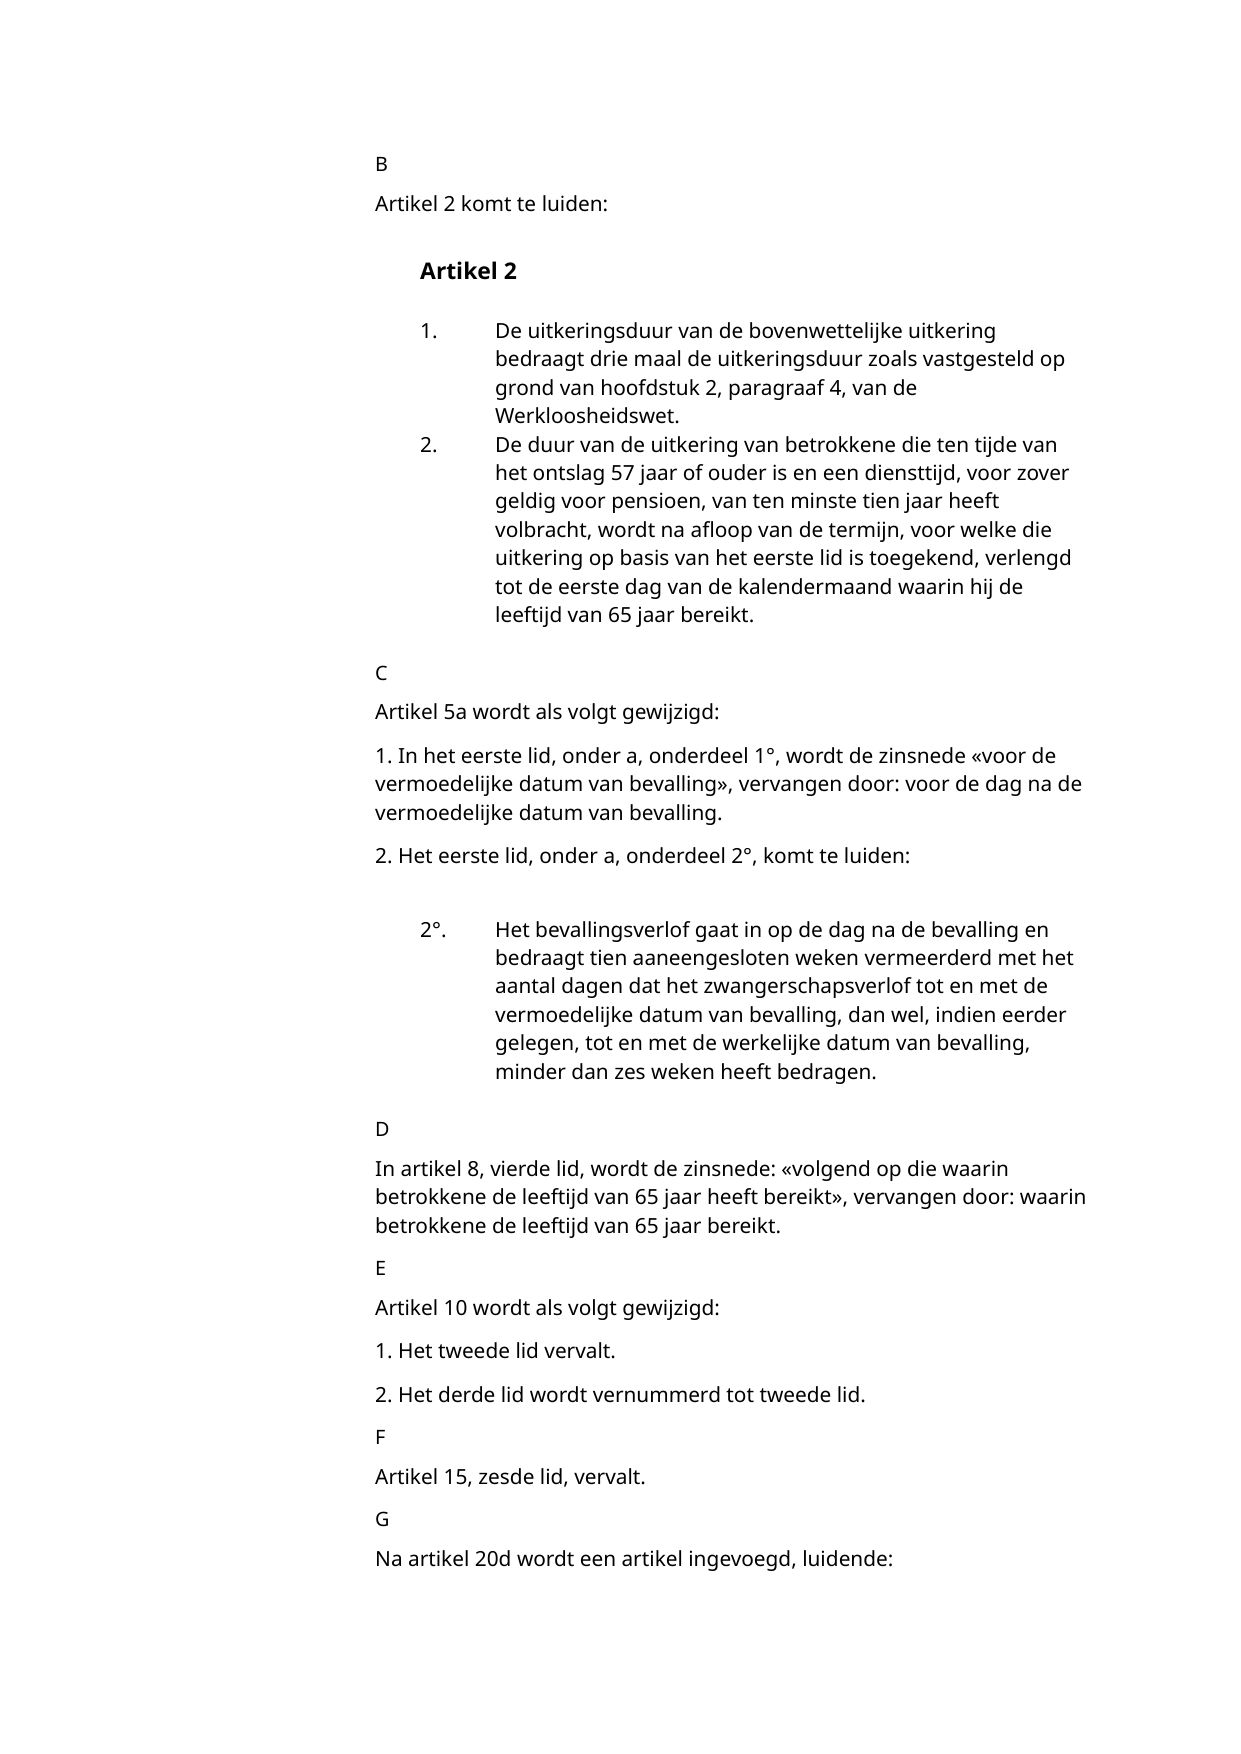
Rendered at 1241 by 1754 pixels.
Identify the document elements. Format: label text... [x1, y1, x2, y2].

text C [375, 659, 1090, 686]
text 2. Het eerste lid, onder a, onderdeel 2°, komt te luiden: [375, 841, 1090, 870]
text 1. Het tweede lid vervalt. [375, 1337, 1090, 1365]
text Artikel 10 wordt als volgt gewijzigd: [375, 1293, 1090, 1322]
subtitle Artikel 2 [420, 255, 1090, 286]
list De uitkeringsduur van de bovenwettelijke uitkering bedraagt drie maal de uitkeringsduur zoals vastgesteld op grond van hoofdstuk 2, paragraaf 4, van de Werkloosheidswet. [420, 316, 1090, 430]
text Artikel 2 komt te luiden: [375, 189, 1090, 217]
text Artikel 5a wordt als volgt gewijzigd: [375, 697, 1090, 726]
text 1. In het eerste lid, onder a, onderdeel 1°, wordt de zinsnede «voor de vermoedelijke datum van bevalling», vervangen door: voor de dag na de vermoedelijke datum van bevalling. [375, 741, 1090, 826]
text Artikel 15, zesde lid, vervalt. [375, 1462, 1090, 1491]
text In artikel 8, vierde lid, wordt de zinsnede: «volgend op die waarin betrokkene de leeftijd van 65 jaar heeft bereikt», vervangen door: waarin betrokkene de leeftijd van 65 jaar bereikt. [375, 1154, 1090, 1239]
text D [375, 1115, 1090, 1142]
list De duur van de uitkering van betrokkene die ten tijde van het ontslag 57 jaar of ouder is en een diensttijd, voor zover geldig voor pensioen, van ten minste tien jaar heeft volbracht, wordt na afloop van de termijn, voor welke die uitkering op basis van het eerste lid is toegekend, verlengd tot de eerste dag van de kalendermaand waarin hij de leeftijd van 65 jaar bereikt. [420, 430, 1090, 629]
text B [375, 150, 1090, 177]
text E [375, 1254, 1090, 1281]
text F [375, 1423, 1090, 1450]
text 2. Het derde lid wordt vernummerd tot tweede lid. [375, 1380, 1090, 1408]
text Na artikel 20d wordt een artikel ingevoegd, luidende: [375, 1544, 1090, 1573]
list Het bevallingsverlof gaat in op de dag na de bevalling en bedraagt tien aaneengesloten weken vermeerderd met het aantal dagen dat het zwangerschapsverlof tot en met de vermoedelijke datum van bevalling, dan wel, indien eerder gelegen, tot en met de werkelijke datum van bevalling, minder dan zes weken heeft bedragen. [420, 915, 1090, 1085]
text G [375, 1506, 1090, 1533]
